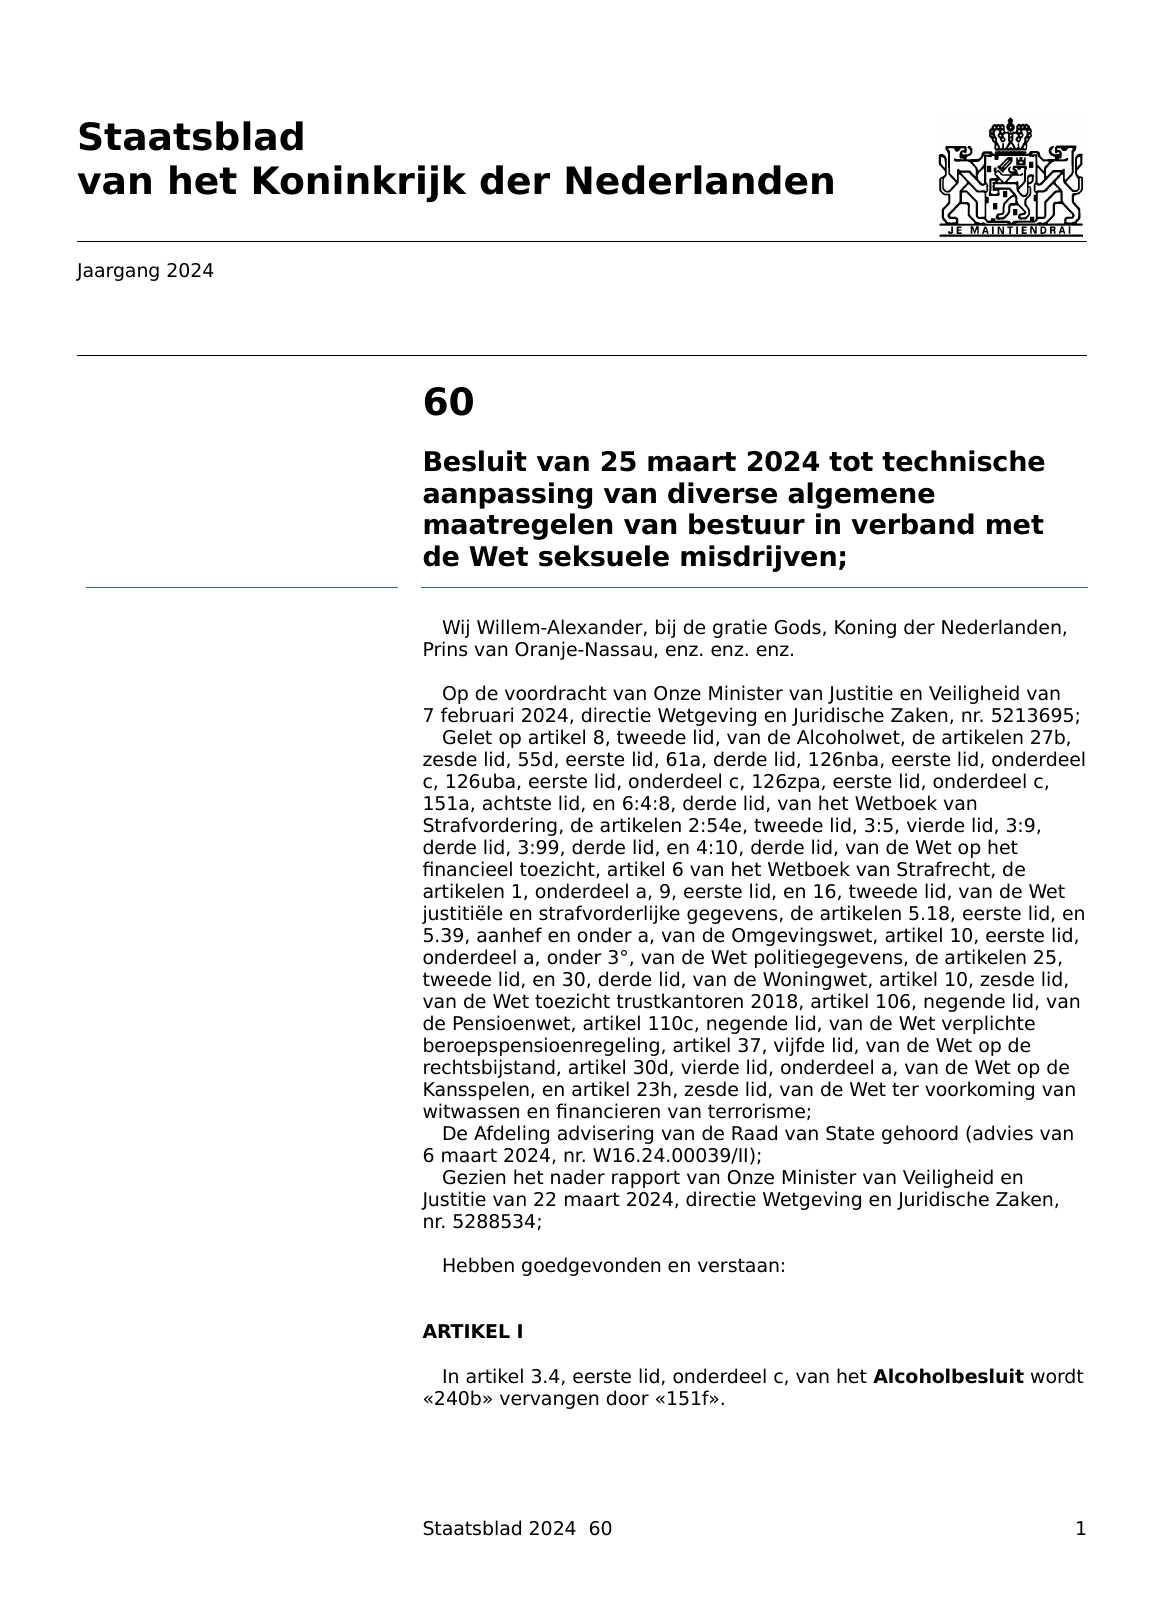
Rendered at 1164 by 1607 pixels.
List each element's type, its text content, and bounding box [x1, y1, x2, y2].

text Hebben goedgevonden en verstaan: [422, 1255, 1087, 1277]
subtitle 60 [422, 381, 1087, 424]
subtitle ARTIKEL I [422, 1321, 1087, 1343]
text Gezien het nader rapport van Onze Minister van Veiligheid en Justitie van 22 maart 2024, directie Wetgeving en Juridische Zaken, nr. 5288534; [422, 1167, 1087, 1233]
text Gelet op artikel 8, tweede lid, van de Alcoholwet, de artikelen 27b, zesde lid, 55d, eerste lid, 61a, derde lid, 126nba, eerste lid, onderdeel c, 126uba, eerste lid, onderdeel c, 126zpa, eerste lid, onderdeel c, 151a, achtste lid, en 6:4:8, derde lid, van het Wetboek van Strafvordering, de artikelen 2:54e, tweede lid, 3:5, vierde lid, 3:9, derde lid, 3:99, derde lid, en 4:10, derde lid, van de Wet op het financieel toezicht, artikel 6 van het Wetboek van Strafrecht, de artikelen 1, onderdeel a, 9, eerste lid, en 16, tweede lid, van de Wet justitiële en strafvorderlijke gegevens, de artikelen 5.18, eerste lid, en 5.39, aanhef en onder a, van de Omgevingswet, artikel 10, eerste lid, onderdeel a, onder 3°, van de Wet politiegegevens, de artikelen 25, tweede lid, en 30, derde lid, van de Woningwet, artikel 10, zesde lid, van de Wet toezicht trustkantoren 2018, artikel 106, negende lid, van de Pensioenwet, artikel 110c, negende lid, van de Wet verplichte beroepspensioenregeling, artikel 37, vijfde lid, van de Wet op de rechtsbijstand, artikel 30d, vierde lid, onderdeel a, van de Wet op de Kansspelen, en artikel 23h, zesde lid, van de Wet ter voorkoming van witwassen en financieren van terrorisme; [422, 727, 1087, 1123]
picture [936, 115, 1087, 240]
text Wij Willem-Alexander, bij de gratie Gods, Koning der Nederlanden, Prins van Oranje-Nassau, enz. enz. enz. [422, 617, 1087, 661]
text Op de voordracht van Onze Minister van Justitie en Veiligheid van 7 februari 2024, directie Wetgeving en Juridische Zaken, nr. 5213695; [422, 683, 1087, 727]
table_header Staatsblad van het Koninkrijk der Nederlanden [77, 100, 886, 241]
text De Afdeling advisering van de Raad van State gehoord (advies van 6 maart 2024, nr. W16.24.00039/II); [422, 1123, 1087, 1167]
text Besluit van 25 maart 2024 tot technische aanpassing van diverse algemene maatregelen van bestuur in verband met de Wet seksuele misdrijven; [422, 447, 1087, 573]
table_header [886, 100, 1087, 241]
text In artikel 3.4, eerste lid, onderdeel c, van het Alcoholbesluit wordt «240b» vervangen door «151f». [422, 1366, 1087, 1409]
table_cell Jaargang 2024 [77, 242, 1087, 355]
